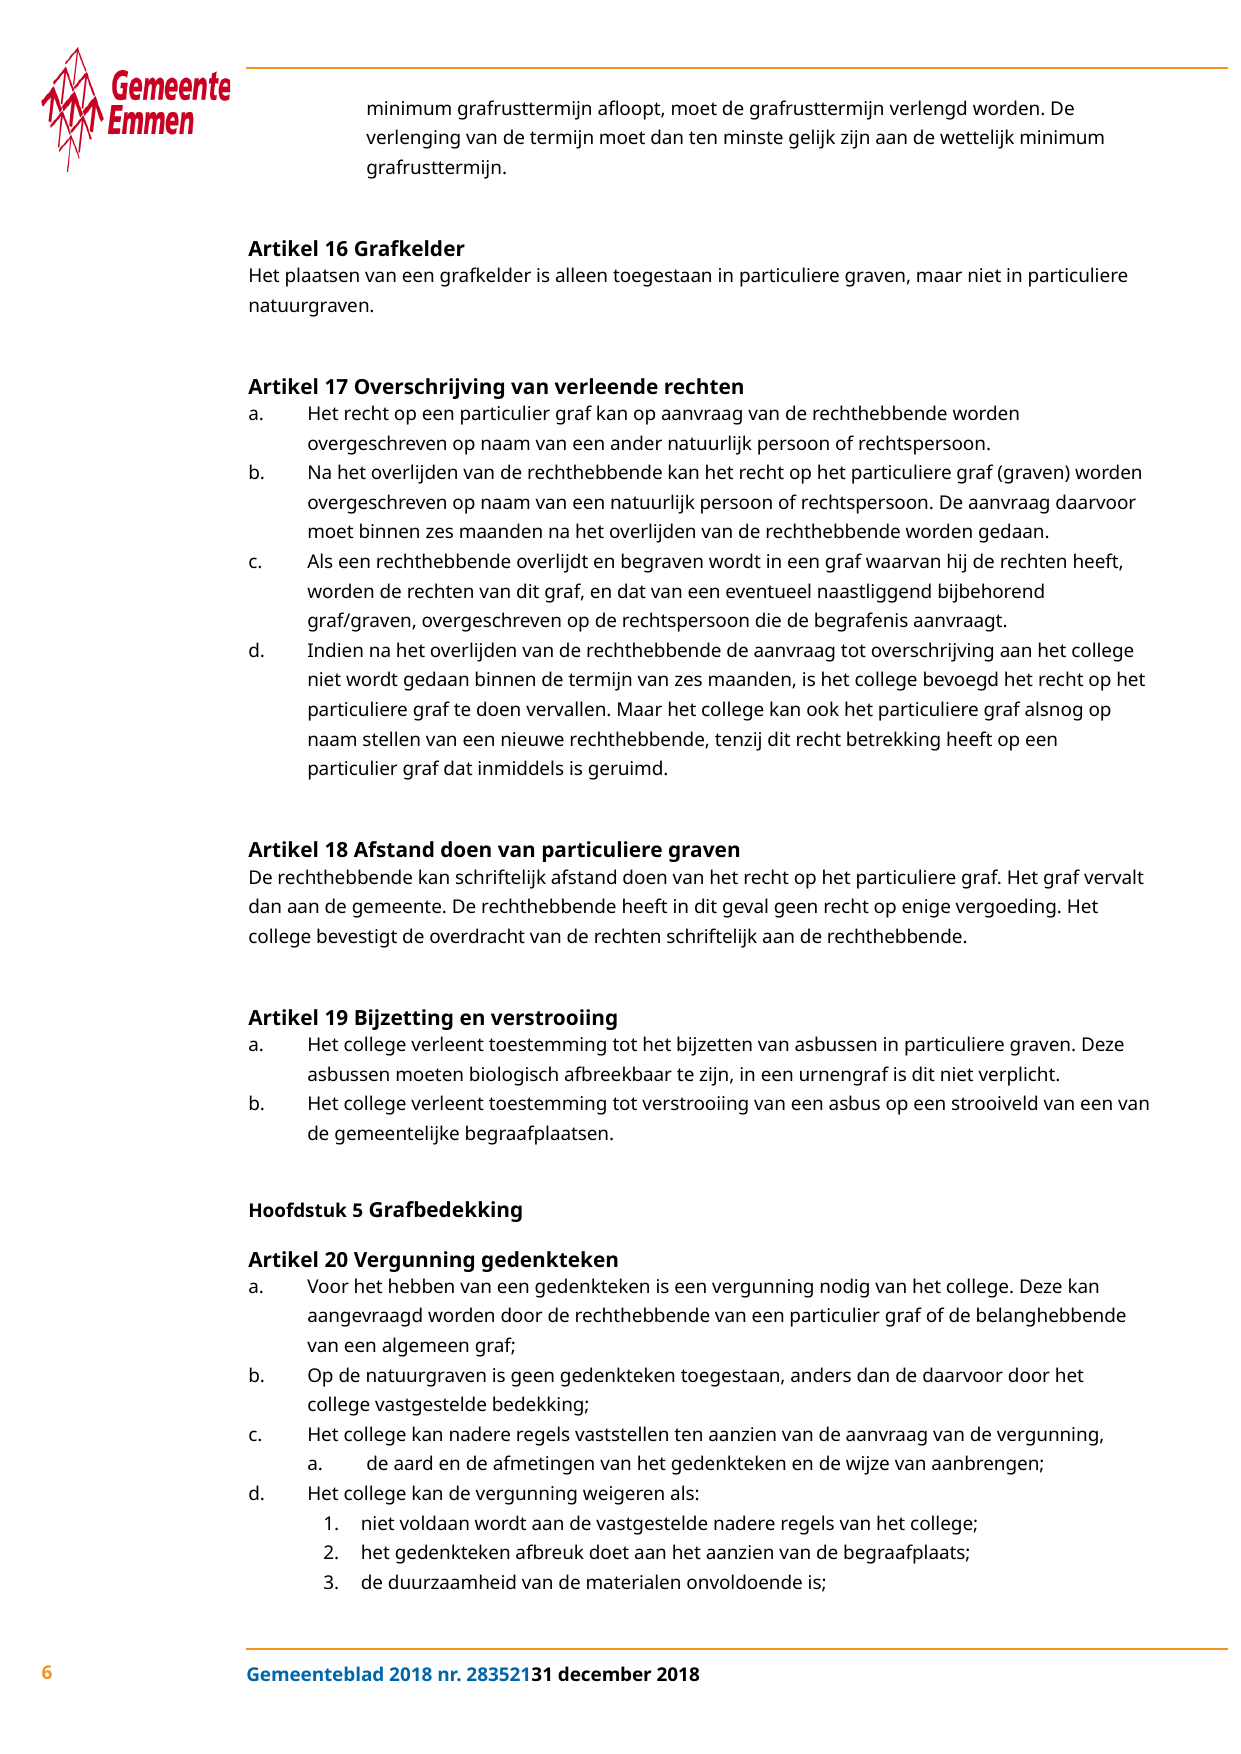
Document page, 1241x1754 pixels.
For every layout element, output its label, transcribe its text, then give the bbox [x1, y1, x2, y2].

text De rechthebbende kan schriftelijk afstand doen van het recht op het particuliere graf. Het graf vervalt dan aan de gemeente. De rechthebbende heeft in dit geval geen recht op enige vergoeding. Het college bevestigt de overdracht van de rechten schriftelijk aan de rechthebbende. [248, 864, 1152, 949]
list minimum grafrusttermijn afloopt, moet de grafrusttermijn verlengd worden. De verlenging van de termijn moet dan ten minste gelijk zijn aan de wettelijk minimum grafrusttermijn. [307, 95, 1152, 180]
text Artikel 17 Overschrijving van verleende rechten [248, 372, 1152, 400]
text Hoofdstuk 5 Grafbedekking [248, 1195, 1152, 1224]
list Het college kan de vergunning weigeren als: [248, 1480, 1152, 1506]
list Het recht op een particulier graf kan op aanvraag van de rechthebbende worden overgeschreven op naam van een ander natuurlijk persoon of rechtspersoon. [248, 400, 1152, 456]
list het gedenkteken afbreuk doet aan het aanzien van de begraafplaats; [323, 1539, 1152, 1565]
list de aard en de afmetingen van het gedenkteken en de wijze van aanbrengen; [307, 1451, 1152, 1476]
list niet voldaan wordt aan de vastgestelde nadere regels van het college; [323, 1510, 1152, 1536]
list Na het overlijden van de rechthebbende kan het recht op het particuliere graf (graven) worden overgeschreven op naam van een natuurlijk persoon of rechtspersoon. De aanvraag daarvoor moet binnen zes maanden na het overlijden van de rechthebbende worden gedaan. [248, 459, 1152, 544]
list Het college kan nadere regels vaststellen ten aanzien van de aanvraag van de vergunning, [248, 1421, 1152, 1447]
text Artikel 19 Bijzetting en verstrooiing [248, 1003, 1152, 1031]
list Indien na het overlijden van de rechthebbende de aanvraag tot overschrijving aan het college niet wordt gedaan binnen de termijn van zes maanden, is het college bevoegd het recht op het particuliere graf te doen vervallen. Maar het college kan ook het particuliere graf alsnog op naam stellen van een nieuwe rechthebbende, tenzij dit recht betrekking heeft op een particulier graf dat inmiddels is geruimd. [248, 637, 1152, 781]
list Voor het hebben van een gedenkteken is een vergunning nodig van het college. Deze kan aangevraagd worden door de rechthebbende van een particulier graf of de belanghebbende van een algemeen graf; [248, 1273, 1152, 1358]
text Artikel 20 Vergunning gedenkteken [248, 1245, 1152, 1273]
list Op de natuurgraven is geen gedenkteken toegestaan, anders dan de daarvoor door het college vastgestelde bedekking; [248, 1362, 1152, 1417]
text Artikel 18 Afstand doen van particuliere graven [248, 835, 1152, 864]
text Artikel 16 Grafkelder [248, 234, 1152, 262]
text Het plaatsen van een grafkelder is alleen toegestaan in particuliere graven, maar niet in particuliere natuurgraven. [248, 262, 1152, 318]
list de duurzaamheid van de materialen onvoldoende is; [323, 1569, 1152, 1595]
list Als een rechthebbende overlijdt en begraven wordt in een graf waarvan hij de rechten heeft, worden de rechten van dit graf, en dat van een eventueel naastliggend bijbehorend graf/graven, overgeschreven op de rechtspersoon die de begrafenis aanvraagt. [248, 548, 1152, 633]
list Het college verleent toestemming tot verstrooiing van een asbus op een strooiveld van een van de gemeentelijke begraafplaatsen. [248, 1091, 1152, 1146]
picture [41, 47, 231, 172]
list Het college verleent toestemming tot het bijzetten van asbussen in particuliere graven. Deze asbussen moeten biologisch afbreekbaar te zijn, in een urnengraf is dit niet verplicht. [248, 1031, 1152, 1087]
